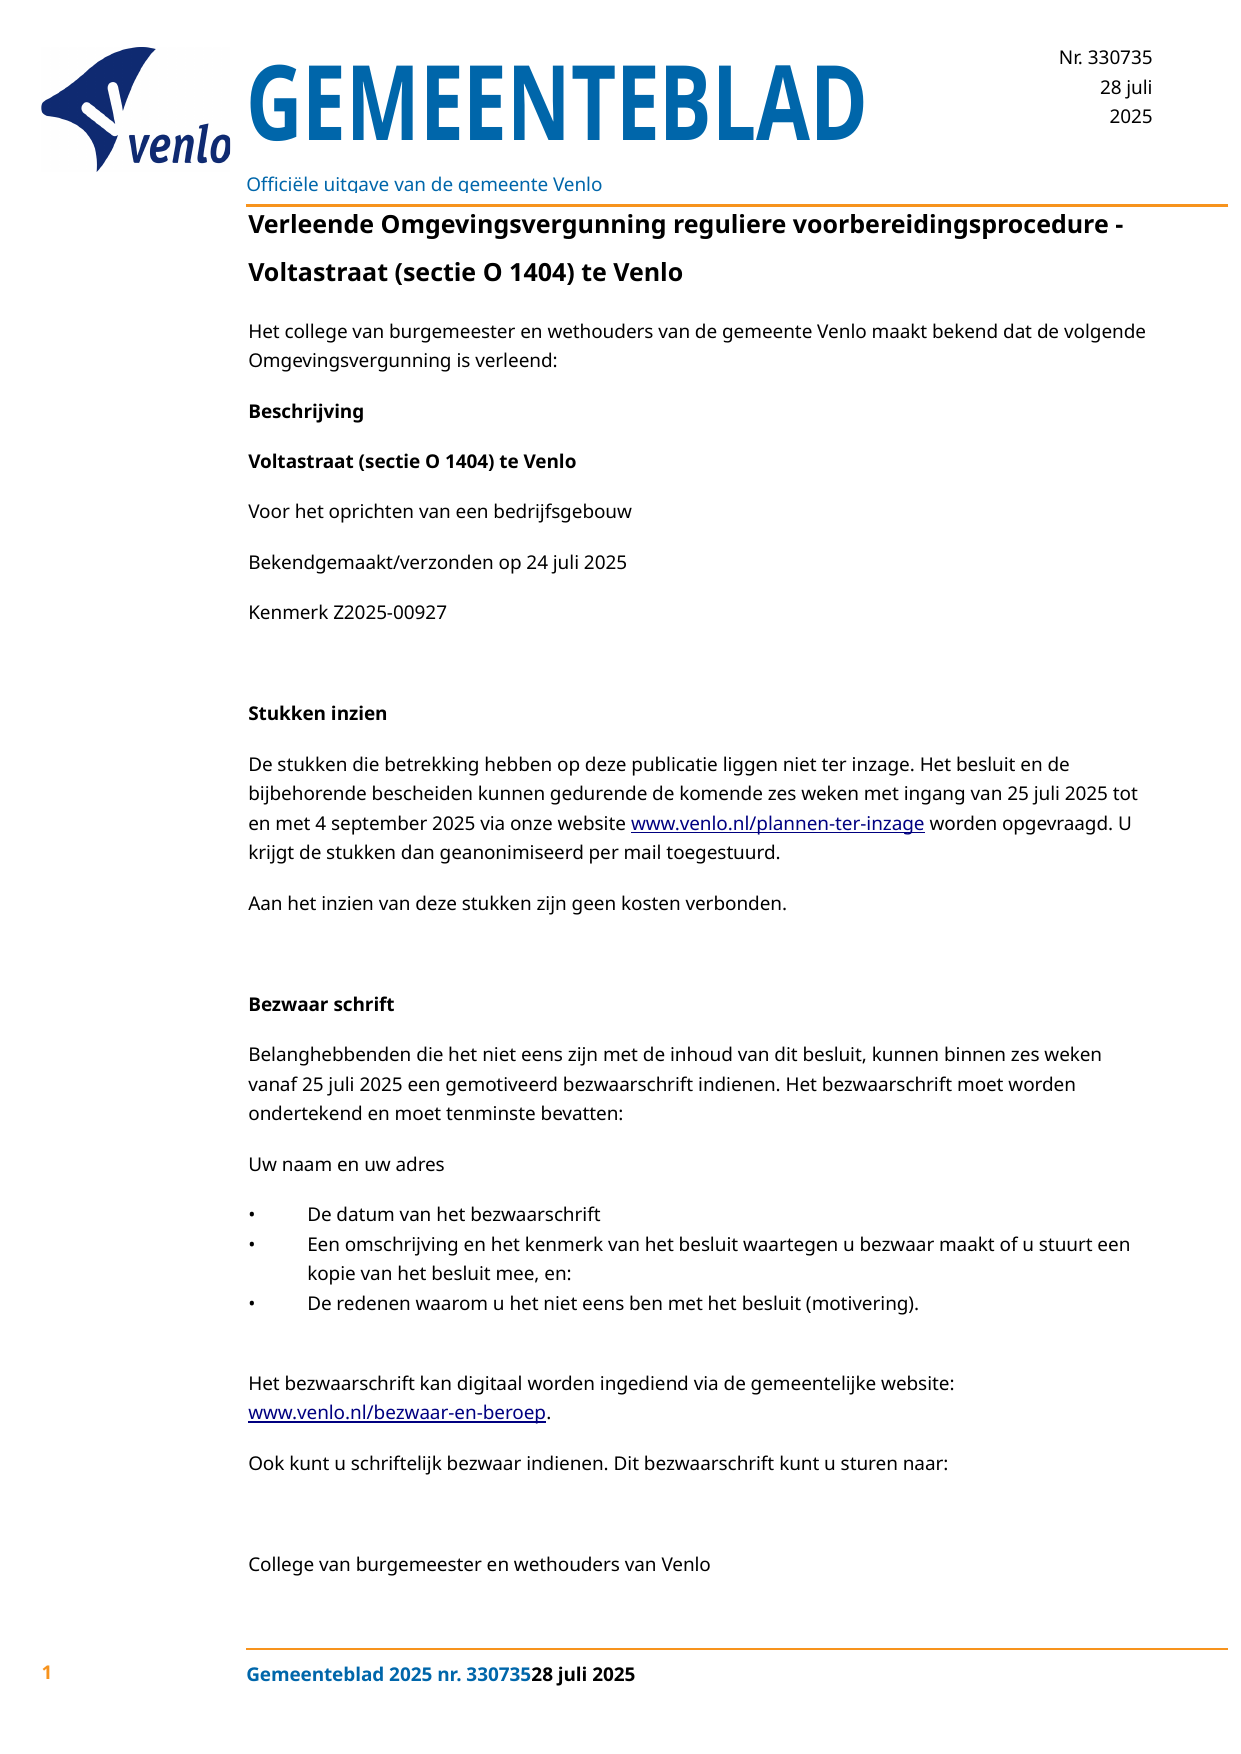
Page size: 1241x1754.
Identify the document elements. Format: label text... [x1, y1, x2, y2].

text Bekendgemaakt/verzonden op 24 juli 2025 [248, 549, 1152, 575]
text Uw naam en uw adres [248, 1151, 1152, 1177]
text College van burgemeester en wethouders van Venlo [248, 1551, 1152, 1577]
list Een omschrijving en het kenmerk van het besluit waartegen u bezwaar maakt of u stuurt een kopie van het besluit mee, en: [248, 1231, 1152, 1286]
text Aan het inzien van deze stukken zijn geen kosten verbonden. [248, 890, 1152, 916]
text Beschrijving [248, 398, 1152, 424]
text Bezwaar schrift [248, 991, 1152, 1017]
picture [41, 47, 231, 172]
text Het college van burgemeester en wethouders van de gemeente Venlo maakt bekend dat de volgende Omgevingsvergunning is verleend: [248, 318, 1152, 373]
text Voor het oprichten van een bedrijfsgebouw [248, 499, 1152, 524]
text De stukken die betrekking hebben op deze publicatie liggen niet ter inzage. Het besluit en de bijbehorende bescheiden kunnen gedurende de komende zes weken met ingang van 25 juli 2025 tot en met 4 september 2025 via onze website www.venlo.nl/plannen-ter-inzage worden opgevraagd. U krijgt de stukken dan geanonimiseerd per mail toegestuurd. [248, 751, 1152, 865]
text Het bezwaarschrift kan digitaal worden ingediend via de gemeentelijke website: www.venlo.nl/bezwaar-en-beroep. [248, 1370, 1152, 1425]
text Kenmerk Z2025-00927 [248, 599, 1152, 625]
list De redenen waarom u het niet eens ben met het besluit (motivering). [248, 1290, 1152, 1316]
text Voltastraat (sectie O 1404) te Venlo [248, 448, 1152, 474]
list De datum van het bezwaarschrift [248, 1201, 1152, 1227]
text Verleende Omgevingsvergunning reguliere voorbereidingsprocedure - Voltastraat (sectie O 1404) te Venlo [248, 207, 1152, 288]
text Belanghebbenden die het niet eens zijn met de inhoud van dit besluit, kunnen binnen zes weken vanaf 25 juli 2025 een gemotiveerd bezwaarschrift indienen. Het bezwaarschrift moet worden ondertekend en moet tenminste bevatten: [248, 1041, 1152, 1126]
text Stukken inzien [248, 700, 1152, 726]
text Ook kunt u schriftelijk bezwaar indienen. Dit bezwaarschrift kunt u sturen naar: [248, 1450, 1152, 1476]
